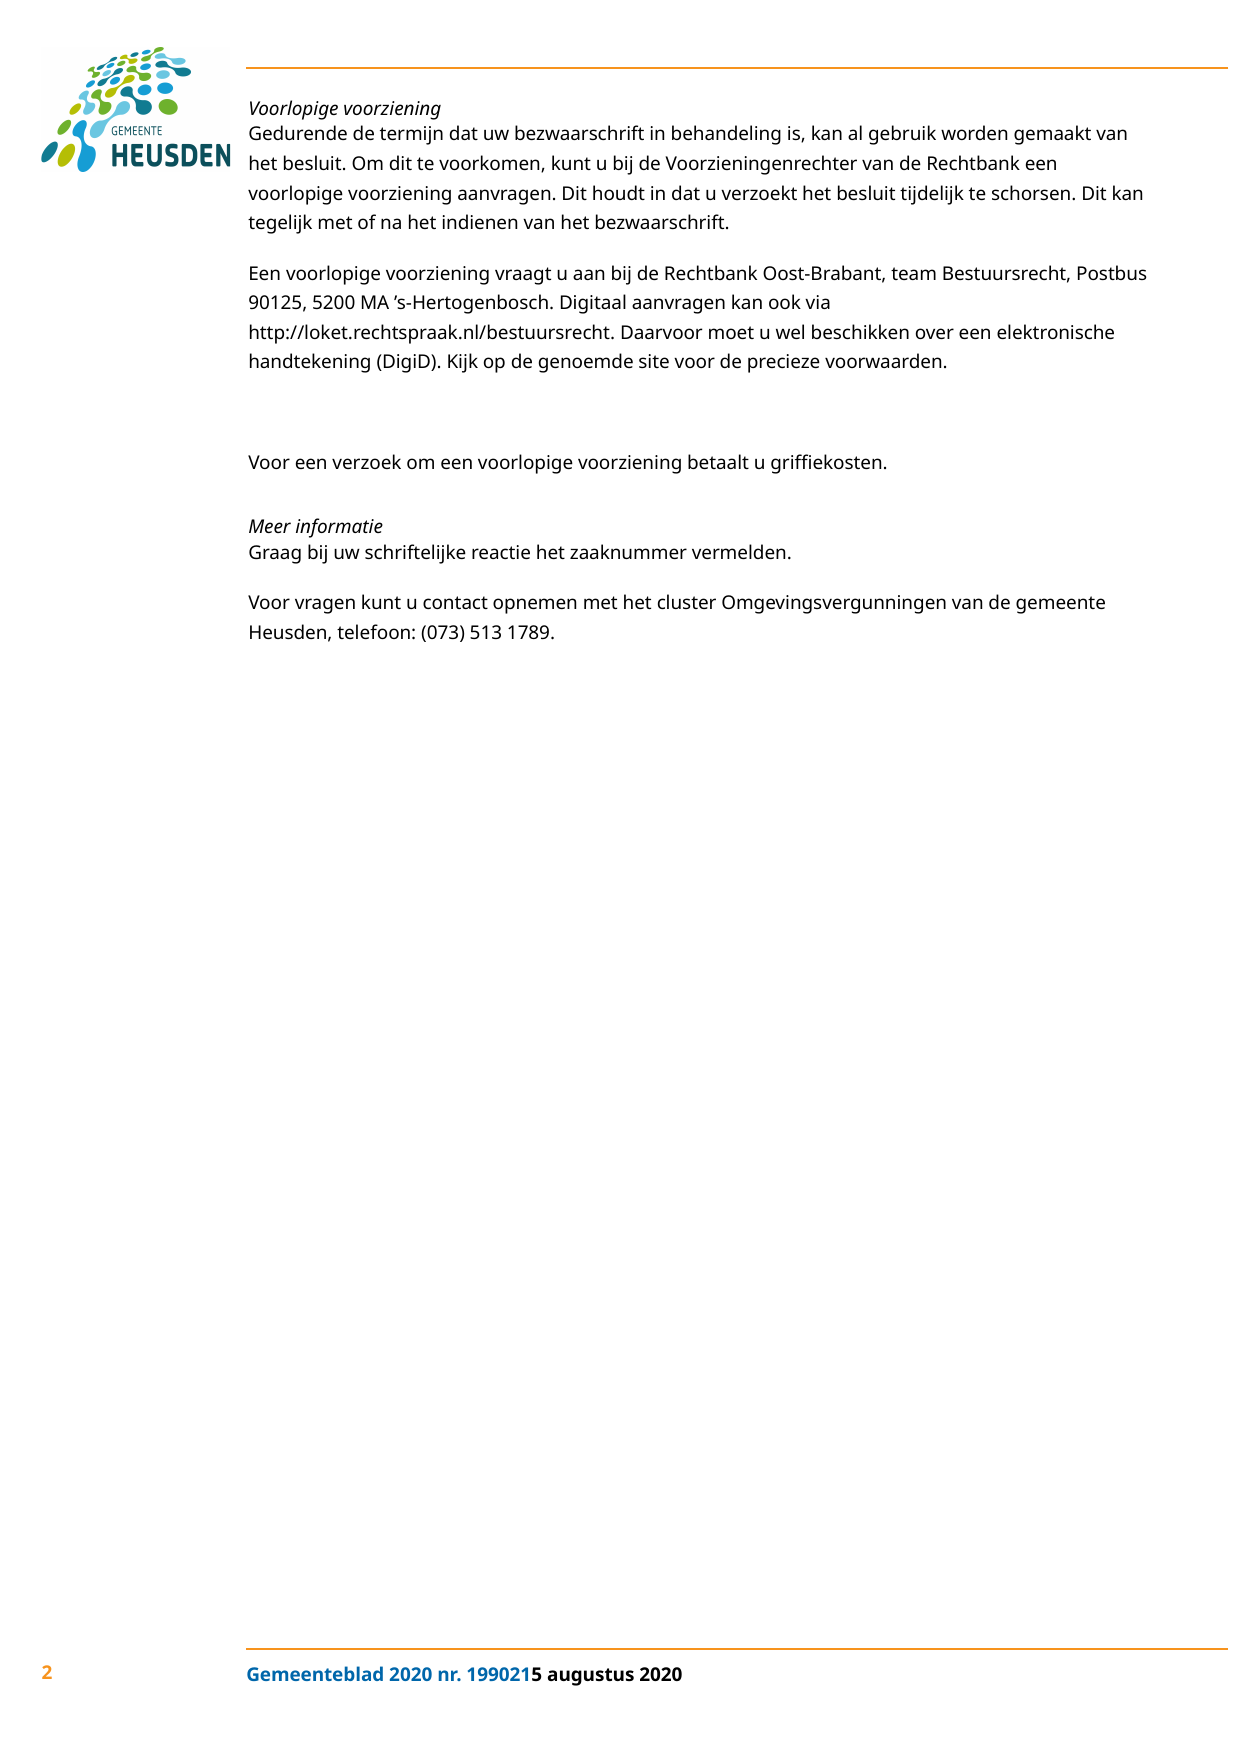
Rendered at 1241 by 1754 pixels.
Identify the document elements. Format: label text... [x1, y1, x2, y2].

picture [41, 47, 231, 172]
text Voor een verzoek om een voorlopige voorziening betaalt u griffiekosten. [248, 449, 1152, 475]
text Voor vragen kunt u contact opnemen met het cluster Omgevingsvergunningen van de gemeente Heusden, telefoon: (073) 513 1789. [248, 589, 1152, 645]
text Een voorlopige voorziening vraagt u aan bij de Rechtbank Oost-Brabant, team Bestuursrecht, Postbus 90125, 5200 MA ’s-Hertogenbosch. Digitaal aanvragen kan ook via http://loket.rechtspraak.nl/bestuursrecht. Daarvoor moet u wel beschikken over een elektronische handtekening (DigiD). Kijk op de genoemde site voor de precieze voorwaarden. [248, 260, 1152, 374]
text Gedurende de termijn dat uw bezwaarschrift in behandeling is, kan al gebruik worden gemaakt van het besluit. Om dit te voorkomen, kunt u bij de Voorzieningenrechter van de Rechtbank een voorlopige voorziening aanvragen. Dit houdt in dat u verzoekt het besluit tijdelijk te schorsen. Dit kan tegelijk met of na het indienen van het bezwaarschrift. [248, 121, 1152, 235]
text Voorlopige voorziening [248, 95, 1152, 121]
text Graag bij uw schriftelijke reactie het zaaknummer vermelden. [248, 539, 1152, 565]
text Meer informatie [248, 513, 1152, 539]
